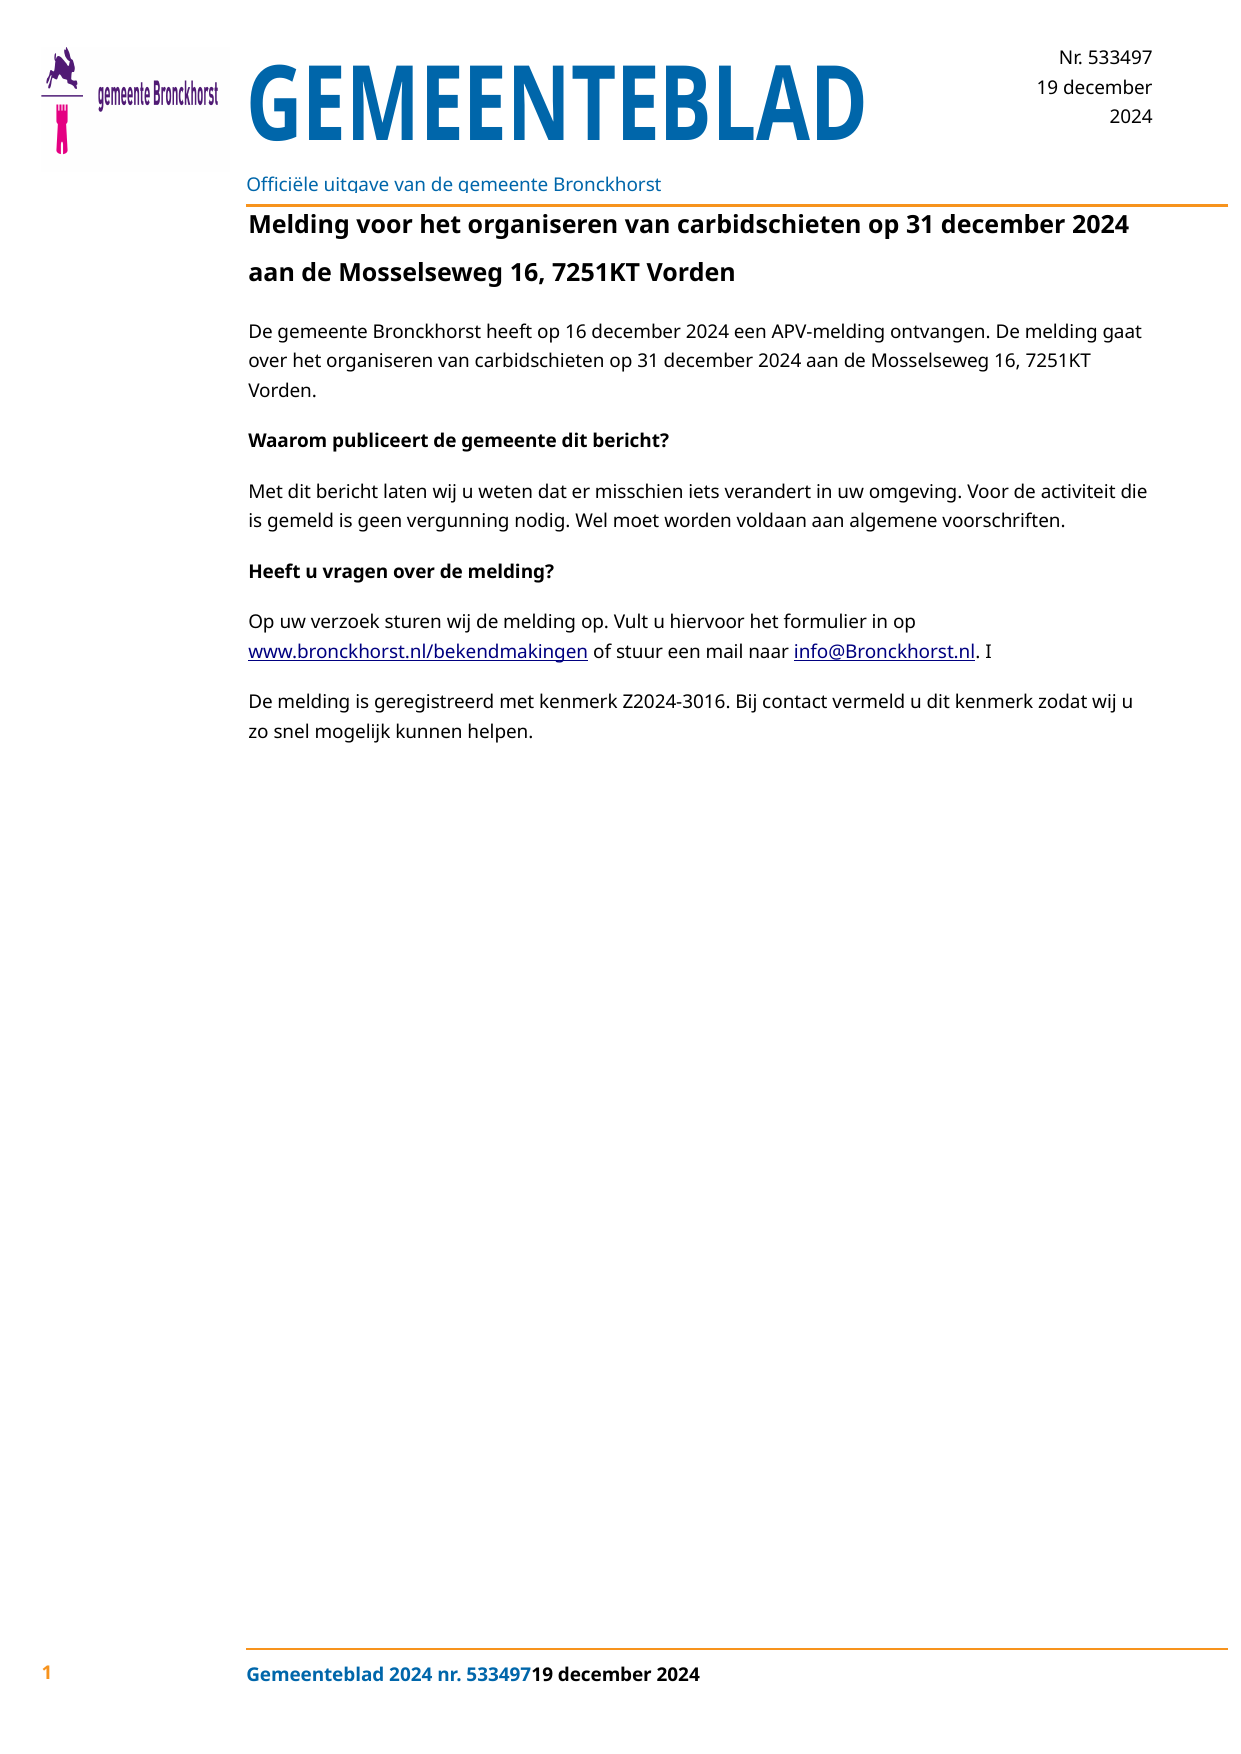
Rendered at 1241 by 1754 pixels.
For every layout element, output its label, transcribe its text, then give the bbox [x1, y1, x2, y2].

text De gemeente Bronckhorst heeft op 16 december 2024 een APV-melding ontvangen. De melding gaat over het organiseren van carbidschieten op 31 december 2024 aan de Mosselseweg 16, 7251KT Vorden. [248, 318, 1152, 403]
text De melding is geregistreerd met kenmerk Z2024-3016. Bij contact vermeld u dit kenmerk zodat wij u zo snel mogelijk kunnen helpen. [248, 688, 1152, 744]
text Op uw verzoek sturen wij de melding op. Vult u hiervoor het formulier in op www.bronckhorst.nl/bekendmakingen of stuur een mail naar info@Bronckhorst.nl. I [248, 608, 1152, 664]
picture [41, 47, 231, 172]
text Heeft u vragen over de melding? [248, 558, 1152, 584]
text Melding voor het organiseren van carbidschieten op 31 december 2024 aan de Mosselseweg 16, 7251KT Vorden [248, 207, 1152, 288]
text Waarom publiceert de gemeente dit bericht? [248, 427, 1152, 453]
text Met dit bericht laten wij u weten dat er misschien iets verandert in uw omgeving. Voor de activiteit die is gemeld is geen vergunning nodig. Wel moet worden voldaan aan algemene voorschriften. [248, 478, 1152, 533]
